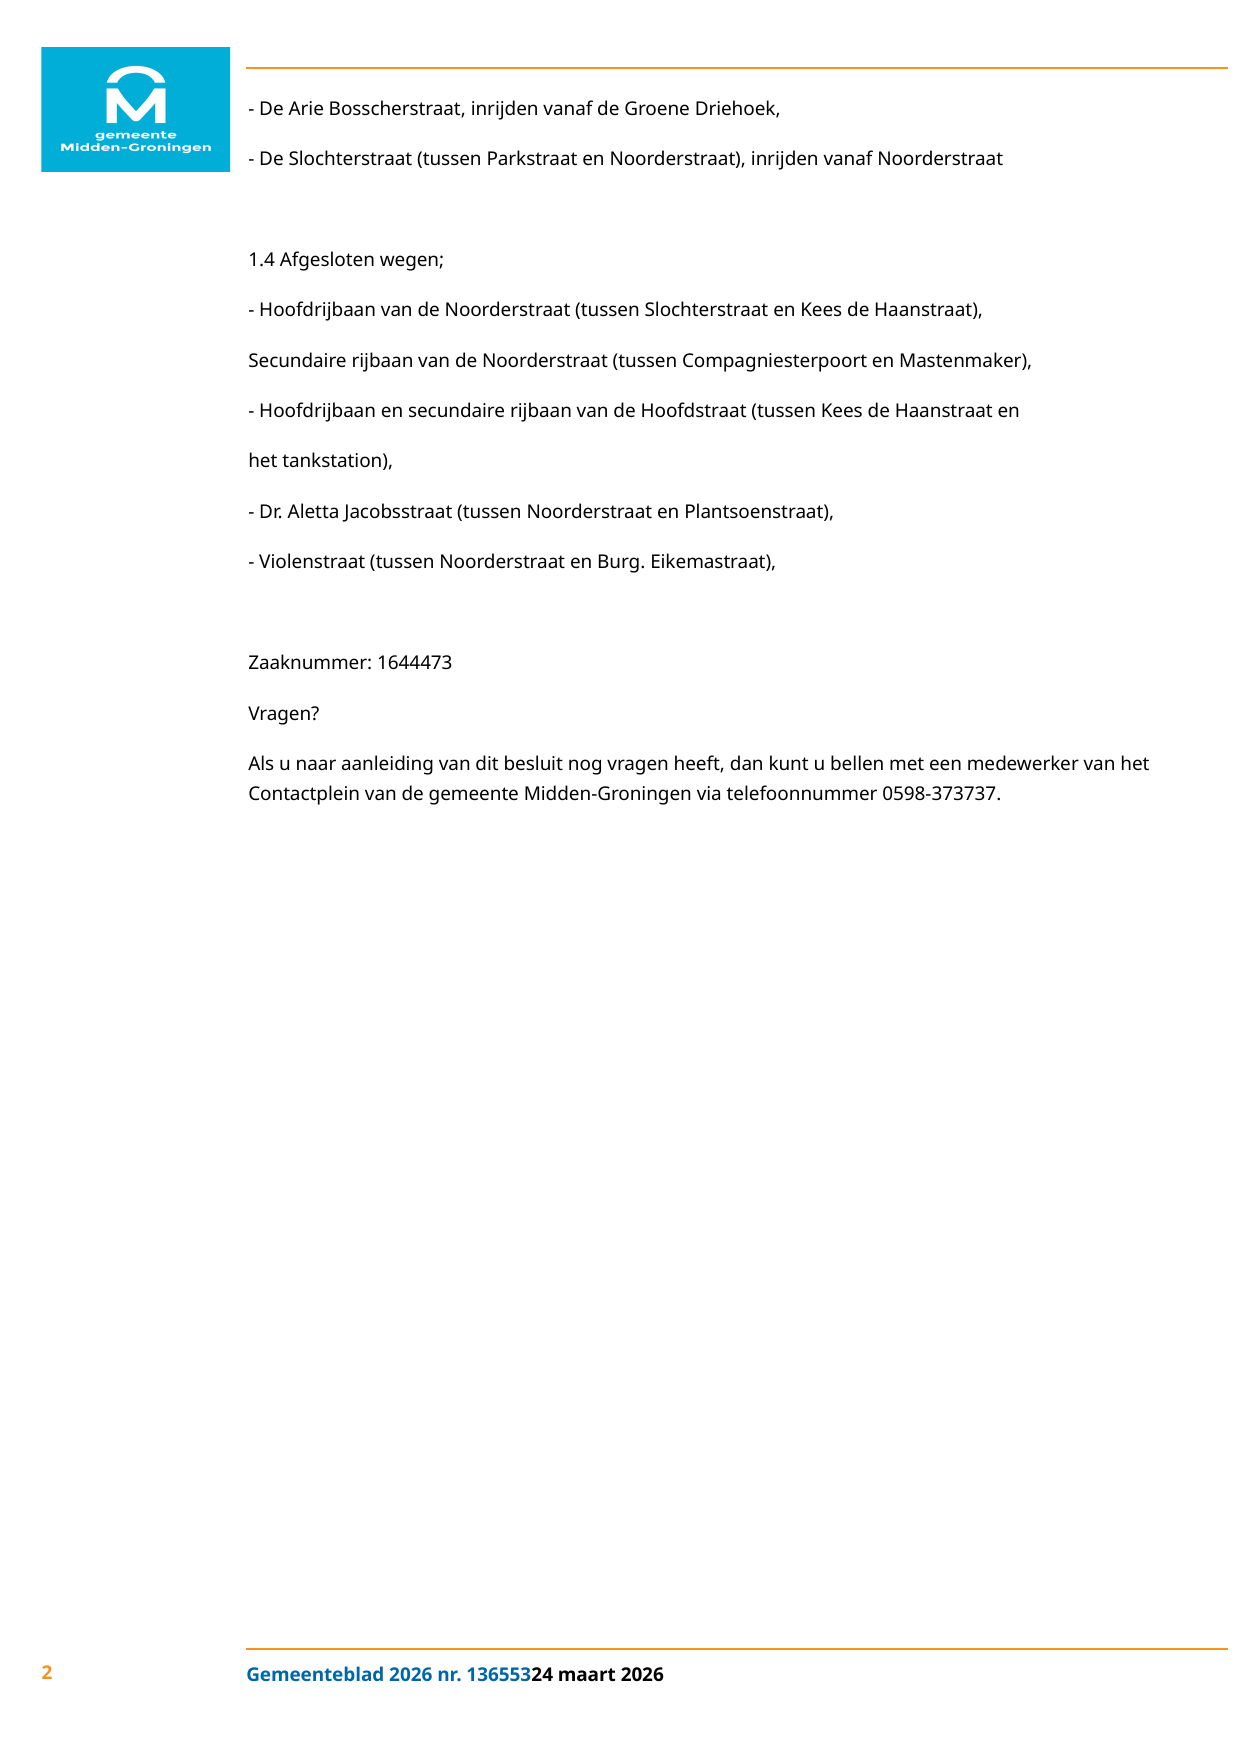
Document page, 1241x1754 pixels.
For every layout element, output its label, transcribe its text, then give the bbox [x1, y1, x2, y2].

text Secundaire rijbaan van de Noorderstraat (tussen Compagniesterpoort en Mastenmaker), [248, 347, 1152, 373]
text Vragen? [248, 700, 1152, 726]
text - Dr. Aletta Jacobsstraat (tussen Noorderstraat en Plantsoenstraat), [248, 498, 1152, 524]
text - Hoofdrijbaan van de Noorderstraat (tussen Slochterstraat en Kees de Haanstraat), [248, 296, 1152, 322]
text - Hoofdrijbaan en secundaire rijbaan van de Hoofdstraat (tussen Kees de Haanstraat en [248, 397, 1152, 423]
text het tankstation), [248, 448, 1152, 473]
text - De Slochterstraat (tussen Parkstraat en Noorderstraat), inrijden vanaf Noorderstraat [248, 145, 1152, 171]
text Als u naar aanleiding van dit besluit nog vragen heeft, dan kunt u bellen met een medewerker van het Contactplein van de gemeente Midden-Groningen via telefoonnummer 0598-373737. [248, 750, 1152, 806]
picture [184, 146, 190, 153]
text - De Arie Bosscherstraat, inrijden vanaf de Groene Driehoek, [248, 95, 1152, 121]
picture [108, 66, 164, 82]
text - Violenstraat (tussen Noorderstraat en Burg. Eikemastraat), [248, 548, 1152, 574]
text 1.4 Afgesloten wegen; [248, 246, 1152, 272]
picture [107, 89, 165, 122]
text Zaaknummer: 1644473 [248, 649, 1152, 675]
